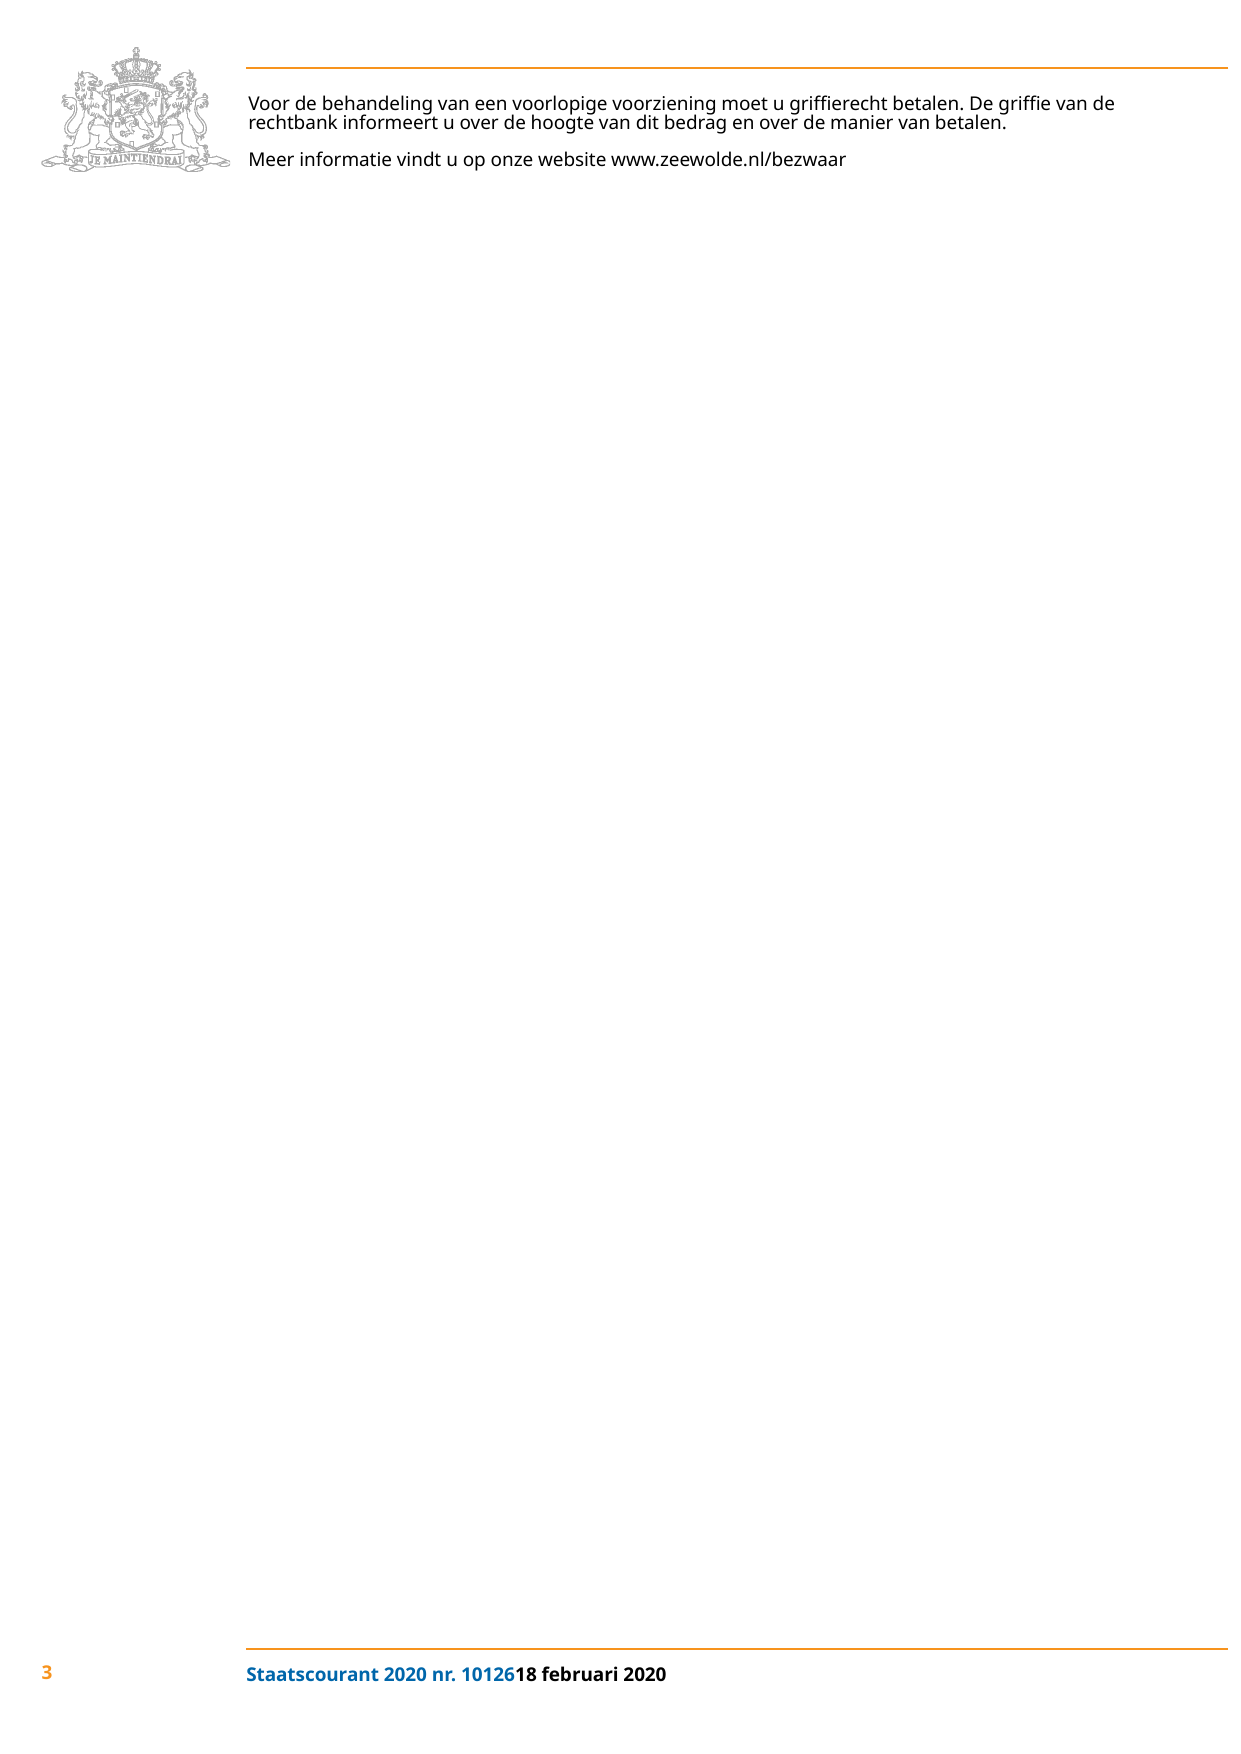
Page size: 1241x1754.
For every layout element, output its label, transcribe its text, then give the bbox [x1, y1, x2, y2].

text Meer informatie vindt u op onze website www.zeewolde.nl/bezwaar [248, 151, 1152, 170]
text Voor de behandeling van een voorlopige voorziening moet u griffierecht betalen. De griffie van de rechtbank informeert u over de hoogte van dit bedrag en over de manier van betalen. [248, 95, 1152, 133]
picture [41, 47, 231, 172]
